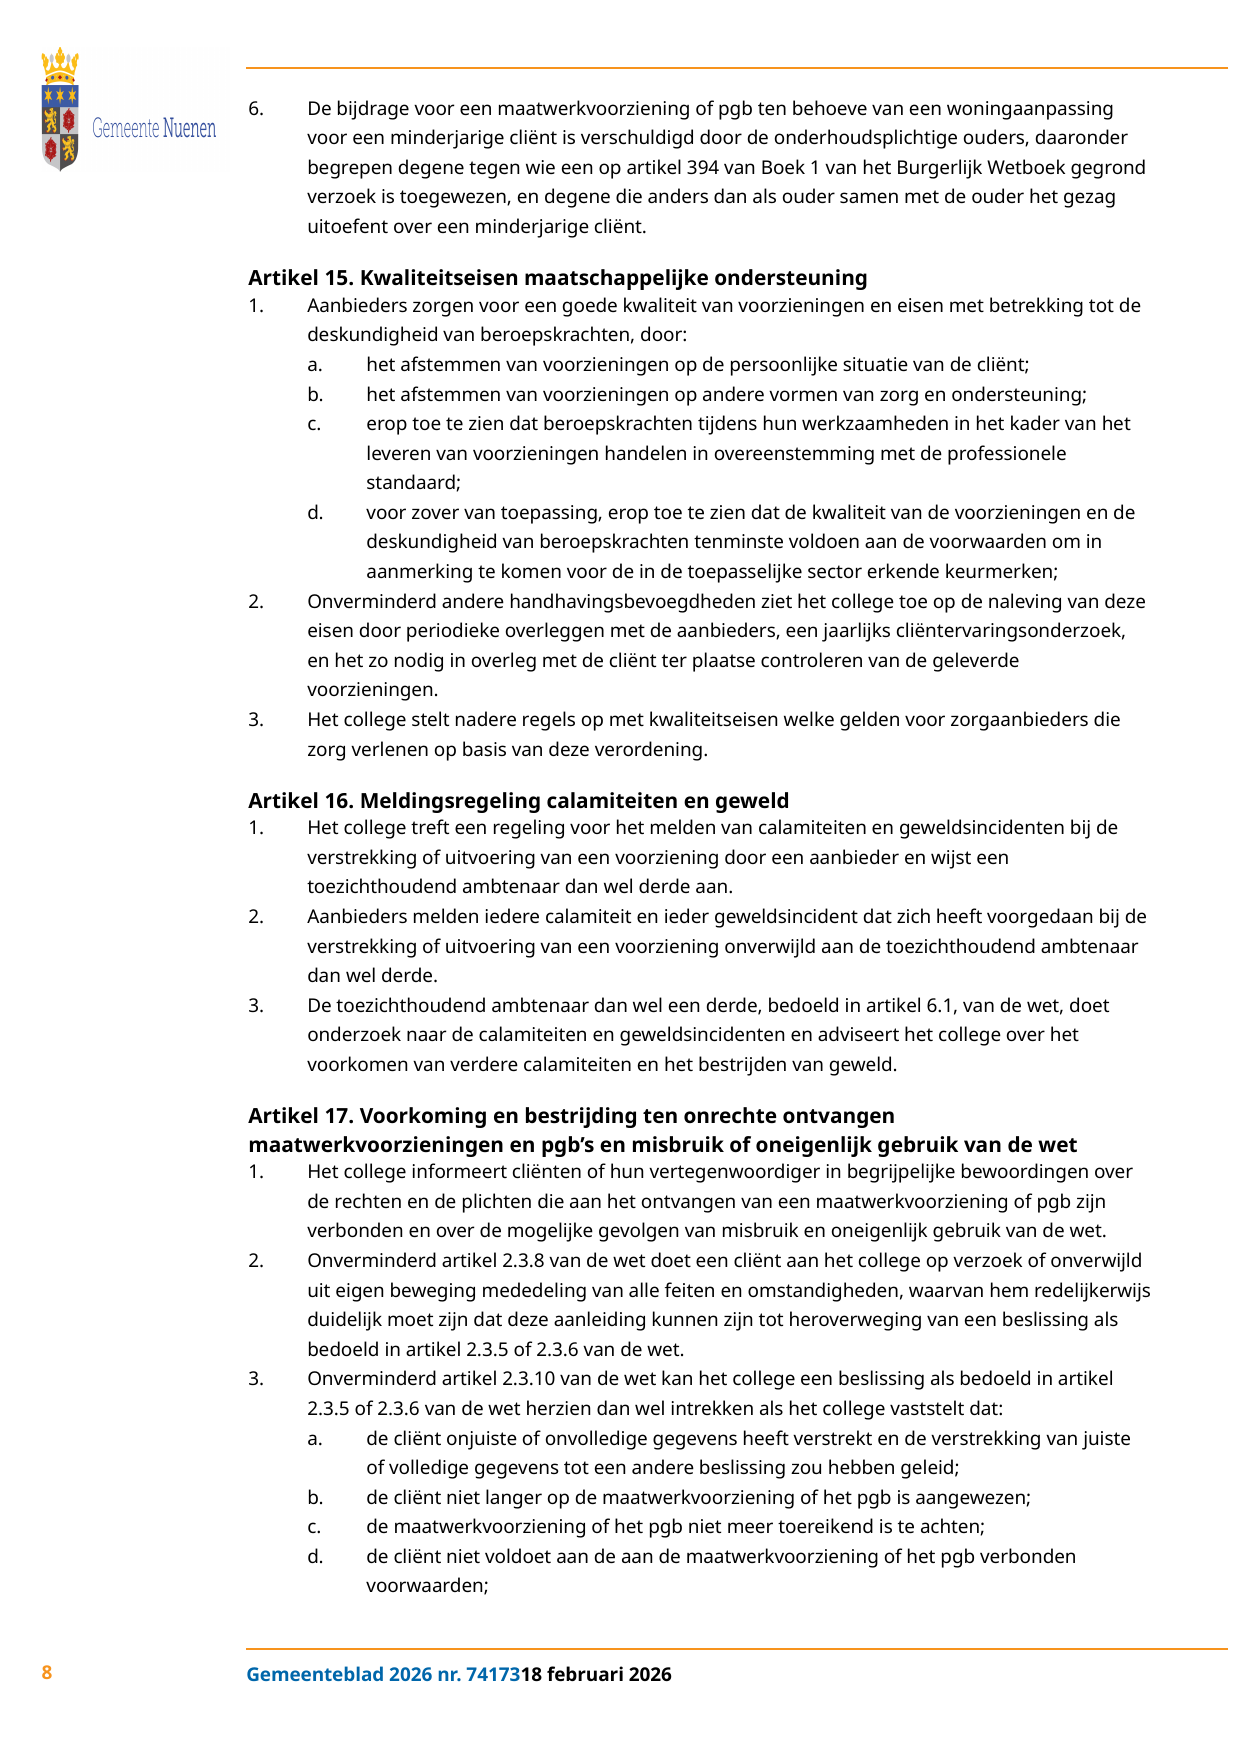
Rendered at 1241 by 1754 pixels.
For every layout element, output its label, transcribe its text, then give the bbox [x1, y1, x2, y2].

list De bijdrage voor een maatwerkvoorziening of pgb ten behoeve van een woningaanpassing voor een minderjarige cliënt is verschuldigd door de onderhoudsplichtige ouders, daaronder begrepen degene tegen wie een op artikel 394 van Boek 1 van het Burgerlijk Wetboek gegrond verzoek is toegewezen, en degene die anders dan als ouder samen met de ouder het gezag uitoefent over een minderjarige cliënt. [248, 95, 1152, 239]
text Artikel 17. Voorkoming en bestrijding ten onrechte ontvangen maatwerkvoorzieningen en pgb’s en misbruik of oneigenlijk gebruik van de wet [248, 1102, 1152, 1158]
list voor zover van toepassing, erop toe te zien dat de kwaliteit van de voorzieningen en de deskundigheid van beroepskrachten tenminste voldoen aan de voorwaarden om in aanmerking te komen voor de in de toepasselijke sector erkende keurmerken; [307, 499, 1152, 584]
list de cliënt onjuiste of onvolledige gegevens heeft verstrekt en de verstrekking van juiste of volledige gegevens tot een andere beslissing zou hebben geleid; [307, 1425, 1152, 1480]
list erop toe te zien dat beroepskrachten tijdens hun werkzaamheden in het kader van het leveren van voorzieningen handelen in overeenstemming met de professionele standaard; [307, 410, 1152, 495]
picture [41, 47, 231, 172]
list Het college informeert cliënten of hun vertegenwoordiger in begrijpelijke bewoordingen over de rechten en de plichten die aan het ontvangen van een maatwerkvoorziening of pgb zijn verbonden en over de mogelijke gevolgen van misbruik en oneigenlijk gebruik van de wet. [248, 1158, 1152, 1243]
list de maatwerkvoorziening of het pgb niet meer toereikend is te achten; [307, 1513, 1152, 1539]
list Onverminderd andere handhavingsbevoegdheden ziet het college toe op de naleving van deze eisen door periodieke overleggen met de aanbieders, een jaarlijks cliëntervaringsonderzoek, en het zo nodig in overleg met de cliënt ter plaatse controleren van de geleverde voorzieningen. [248, 588, 1152, 702]
list het afstemmen van voorzieningen op de persoonlijke situatie van de cliënt; [307, 351, 1152, 377]
list Onverminderd artikel 2.3.8 van de wet doet een cliënt aan het college op verzoek of onverwijld uit eigen beweging mededeling van alle feiten en omstandigheden, waarvan hem redelijkerwijs duidelijk moet zijn dat deze aanleiding kunnen zijn tot heroverweging van een beslissing als bedoeld in artikel 2.3.5 of 2.3.6 van de wet. [248, 1247, 1152, 1362]
list het afstemmen van voorzieningen op andere vormen van zorg en ondersteuning; [307, 381, 1152, 406]
text Artikel 15. Kwaliteitseisen maatschappelijke ondersteuning [248, 263, 1152, 292]
list Aanbieders melden iedere calamiteit en ieder geweldsincident dat zich heeft voorgedaan bij de verstrekking of uitvoering van een voorziening onverwijld aan de toezichthoudend ambtenaar dan wel derde. [248, 903, 1152, 988]
list Het college stelt nadere regels op met kwaliteitseisen welke gelden voor zorgaanbieders die zorg verlenen op basis van deze verordening. [248, 706, 1152, 761]
text Artikel 16. Meldingsregeling calamiteiten en geweld [248, 786, 1152, 814]
list Onverminderd artikel 2.3.10 van de wet kan het college een beslissing als bedoeld in artikel 2.3.5 of 2.3.6 van de wet herzien dan wel intrekken als het college vaststelt dat: [248, 1366, 1152, 1421]
list De toezichthoudend ambtenaar dan wel een derde, bedoeld in artikel 6.1, van de wet, doet onderzoek naar de calamiteiten en geweldsincidenten en adviseert het college over het voorkomen van verdere calamiteiten en het bestrijden van geweld. [248, 992, 1152, 1077]
list de cliënt niet voldoet aan de aan de maatwerkvoorziening of het pgb verbonden voorwaarden; [307, 1543, 1152, 1598]
list Aanbieders zorgen voor een goede kwaliteit van voorzieningen en eisen met betrekking tot de deskundigheid van beroepskrachten, door: [248, 292, 1152, 347]
list Het college treft een regeling voor het melden van calamiteiten en geweldsincidenten bij de verstrekking of uitvoering van een voorziening door een aanbieder en wijst een toezichthoudend ambtenaar dan wel derde aan. [248, 814, 1152, 899]
list de cliënt niet langer op de maatwerkvoorziening of het pgb is aangewezen; [307, 1484, 1152, 1510]
